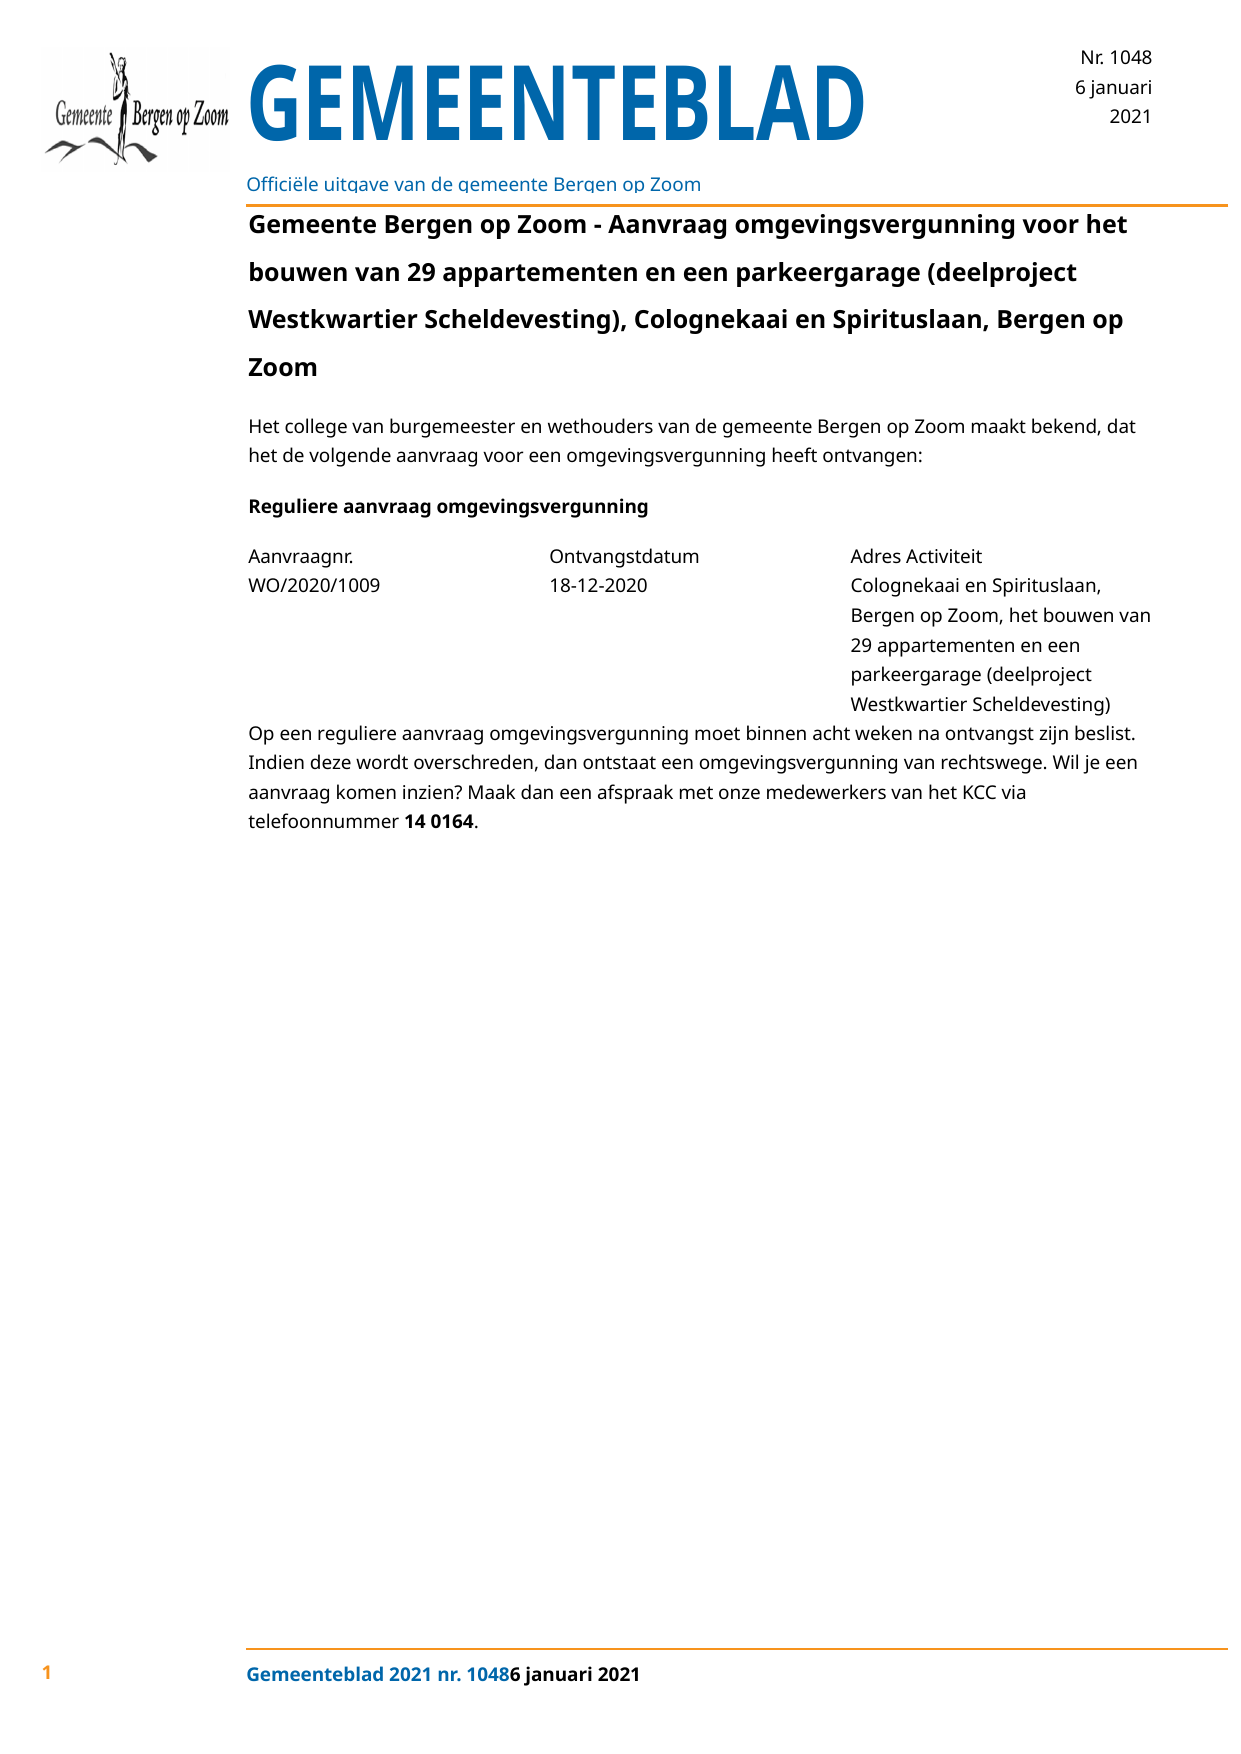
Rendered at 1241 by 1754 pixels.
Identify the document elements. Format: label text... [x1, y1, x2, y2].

text Reguliere aanvraag omgevingsvergunning [248, 493, 1152, 519]
text Op een reguliere aanvraag omgevingsvergunning moet binnen acht weken na ontvangst zijn beslist. Indien deze wordt overschreden, dan ontstaat een omgevingsvergunning van rechtswege. Wil je een aanvraag komen inzien? Maak dan een afspraak met onze medewerkers van het KCC via telefoonnummer 14 0164. [248, 720, 1152, 834]
table_header 18-12-2020 [549, 573, 850, 717]
table_header Ontvangstdatum [549, 544, 850, 569]
table_header Adres Activiteit [850, 544, 1152, 569]
table_header Colognekaai en Spirituslaan, Bergen op Zoom, het bouwen van 29 appartementen en een parkeergarage (deelproject Westkwartier Scheldevesting) [850, 573, 1152, 717]
text Het college van burgemeester en wethouders van de gemeente Bergen op Zoom maakt bekend, dat het de volgende aanvraag voor een omgevingsvergunning heeft ontvangen: [248, 413, 1152, 468]
table_header Aanvraagnr. [248, 544, 549, 569]
picture [41, 47, 231, 172]
table_header WO/2020/1009 [248, 573, 549, 717]
text Gemeente Bergen op Zoom - Aanvraag omgevingsvergunning voor het bouwen van 29 appartementen en een parkeergarage (deelproject Westkwartier Scheldevesting), Colognekaai en Spirituslaan, Bergen op Zoom [248, 207, 1152, 384]
